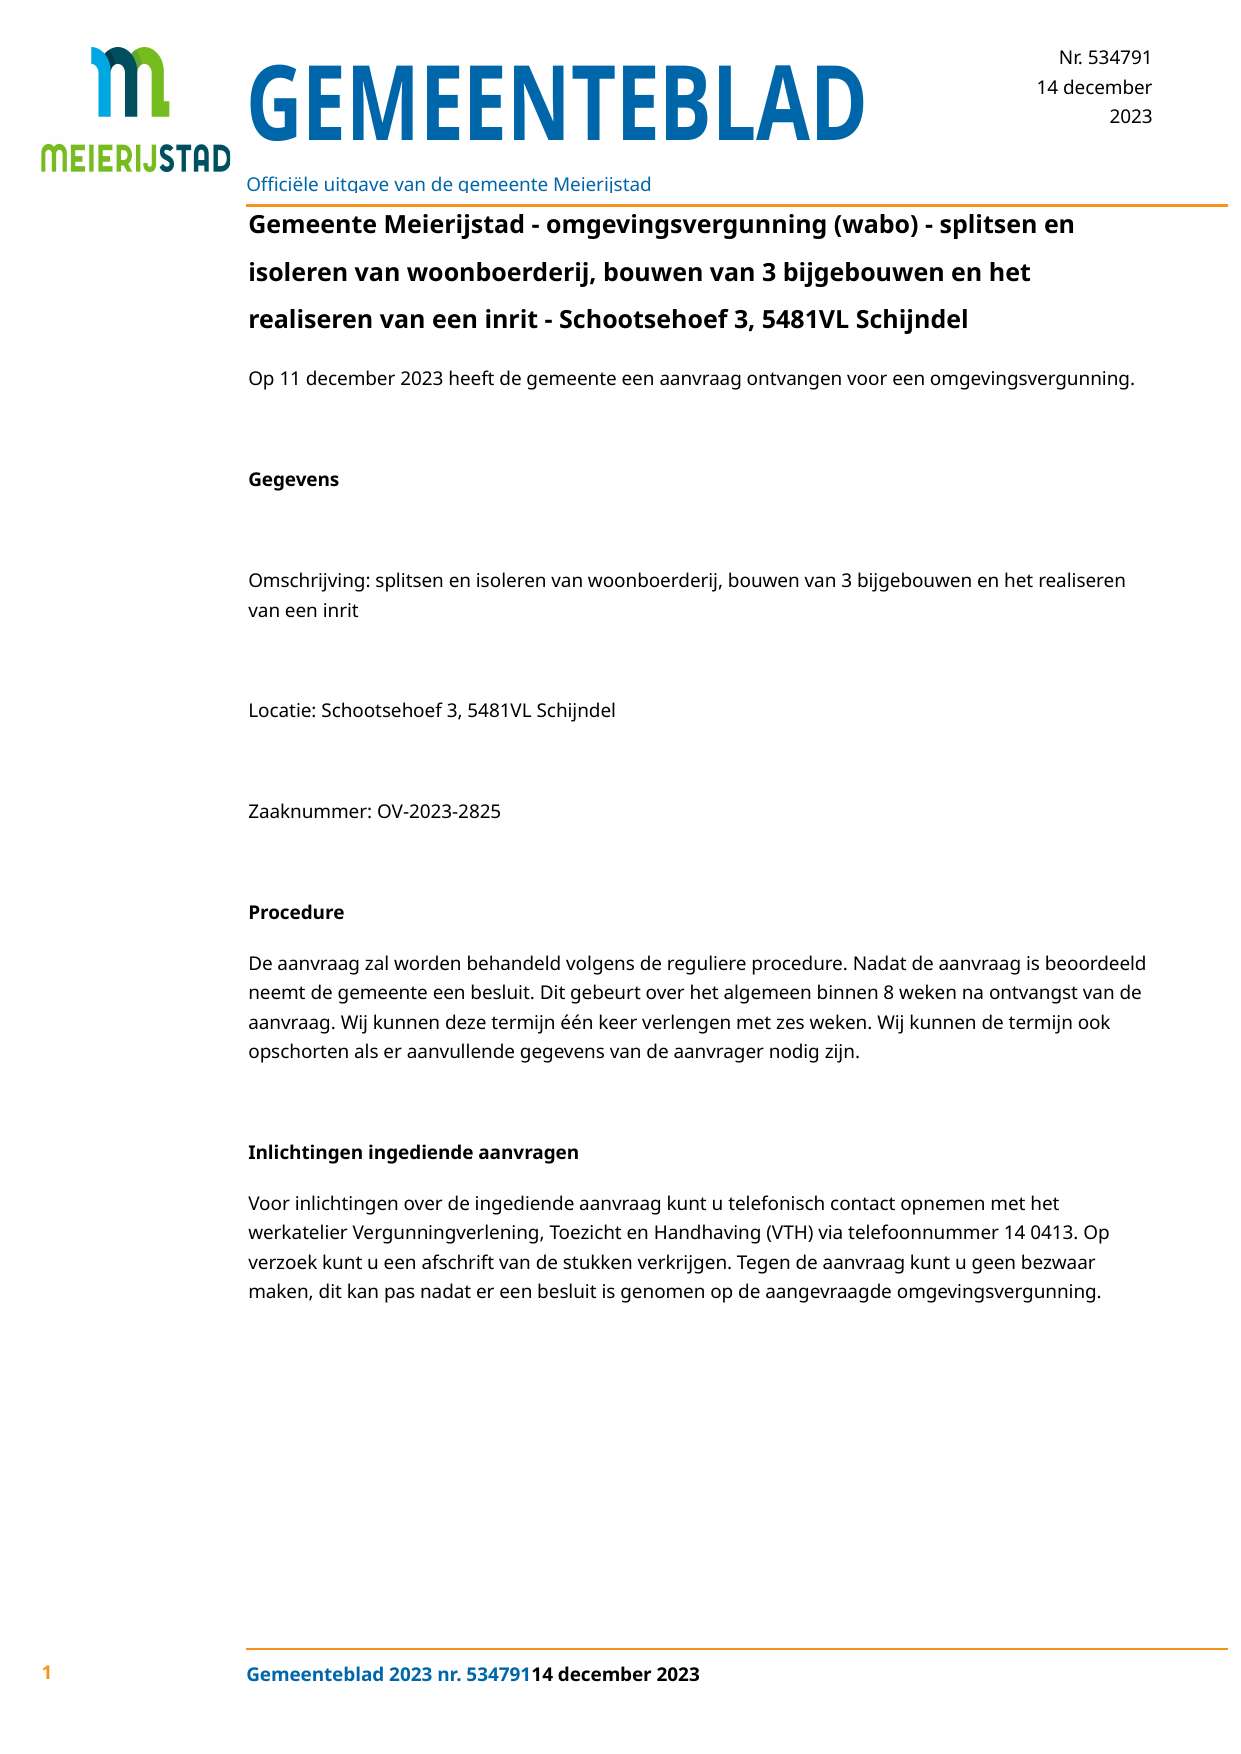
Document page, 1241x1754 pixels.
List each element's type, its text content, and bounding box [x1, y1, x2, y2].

text Omschrijving: splitsen en isoleren van woonboerderij, bouwen van 3 bijgebouwen en het realiseren van een inrit [248, 567, 1152, 622]
text De aanvraag zal worden behandeld volgens de reguliere procedure. Nadat de aanvraag is beoordeeld neemt de gemeente een besluit. Dit gebeurt over het algemeen binnen 8 weken na ontvangst van de aanvraag. Wij kunnen deze termijn één keer verlengen met zes weken. Wij kunnen de termijn ook opschorten als er aanvullende gegevens van de aanvrager nodig zijn. [248, 950, 1152, 1064]
text Locatie: Schootsehoef 3, 5481VL Schijndel [248, 698, 1152, 723]
text Inlichtingen ingediende aanvragen [248, 1139, 1152, 1165]
text Procedure [248, 899, 1152, 925]
text Voor inlichtingen over de ingediende aanvraag kunt u telefonisch contact opnemen met het werkatelier Vergunningverlening, Toezicht en Handhaving (VTH) via telefoonnummer 14 0413. Op verzoek kunt u een afschrift van de stukken verkrijgen. Tegen de aanvraag kunt u geen bezwaar maken, dit kan pas nadat er een besluit is genomen op de aangevraagde omgevingsvergunning. [248, 1190, 1152, 1304]
picture [41, 47, 231, 172]
text Gemeente Meierijstad - omgevingsvergunning (wabo) - splitsen en isoleren van woonboerderij, bouwen van 3 bijgebouwen en het realiseren van een inrit - Schootsehoef 3, 5481VL Schijndel [248, 207, 1152, 336]
text Zaaknummer: OV-2023-2825 [248, 798, 1152, 824]
text Gegevens [248, 466, 1152, 492]
text Op 11 december 2023 heeft de gemeente een aanvraag ontvangen voor een omgevingsvergunning. [248, 366, 1152, 391]
